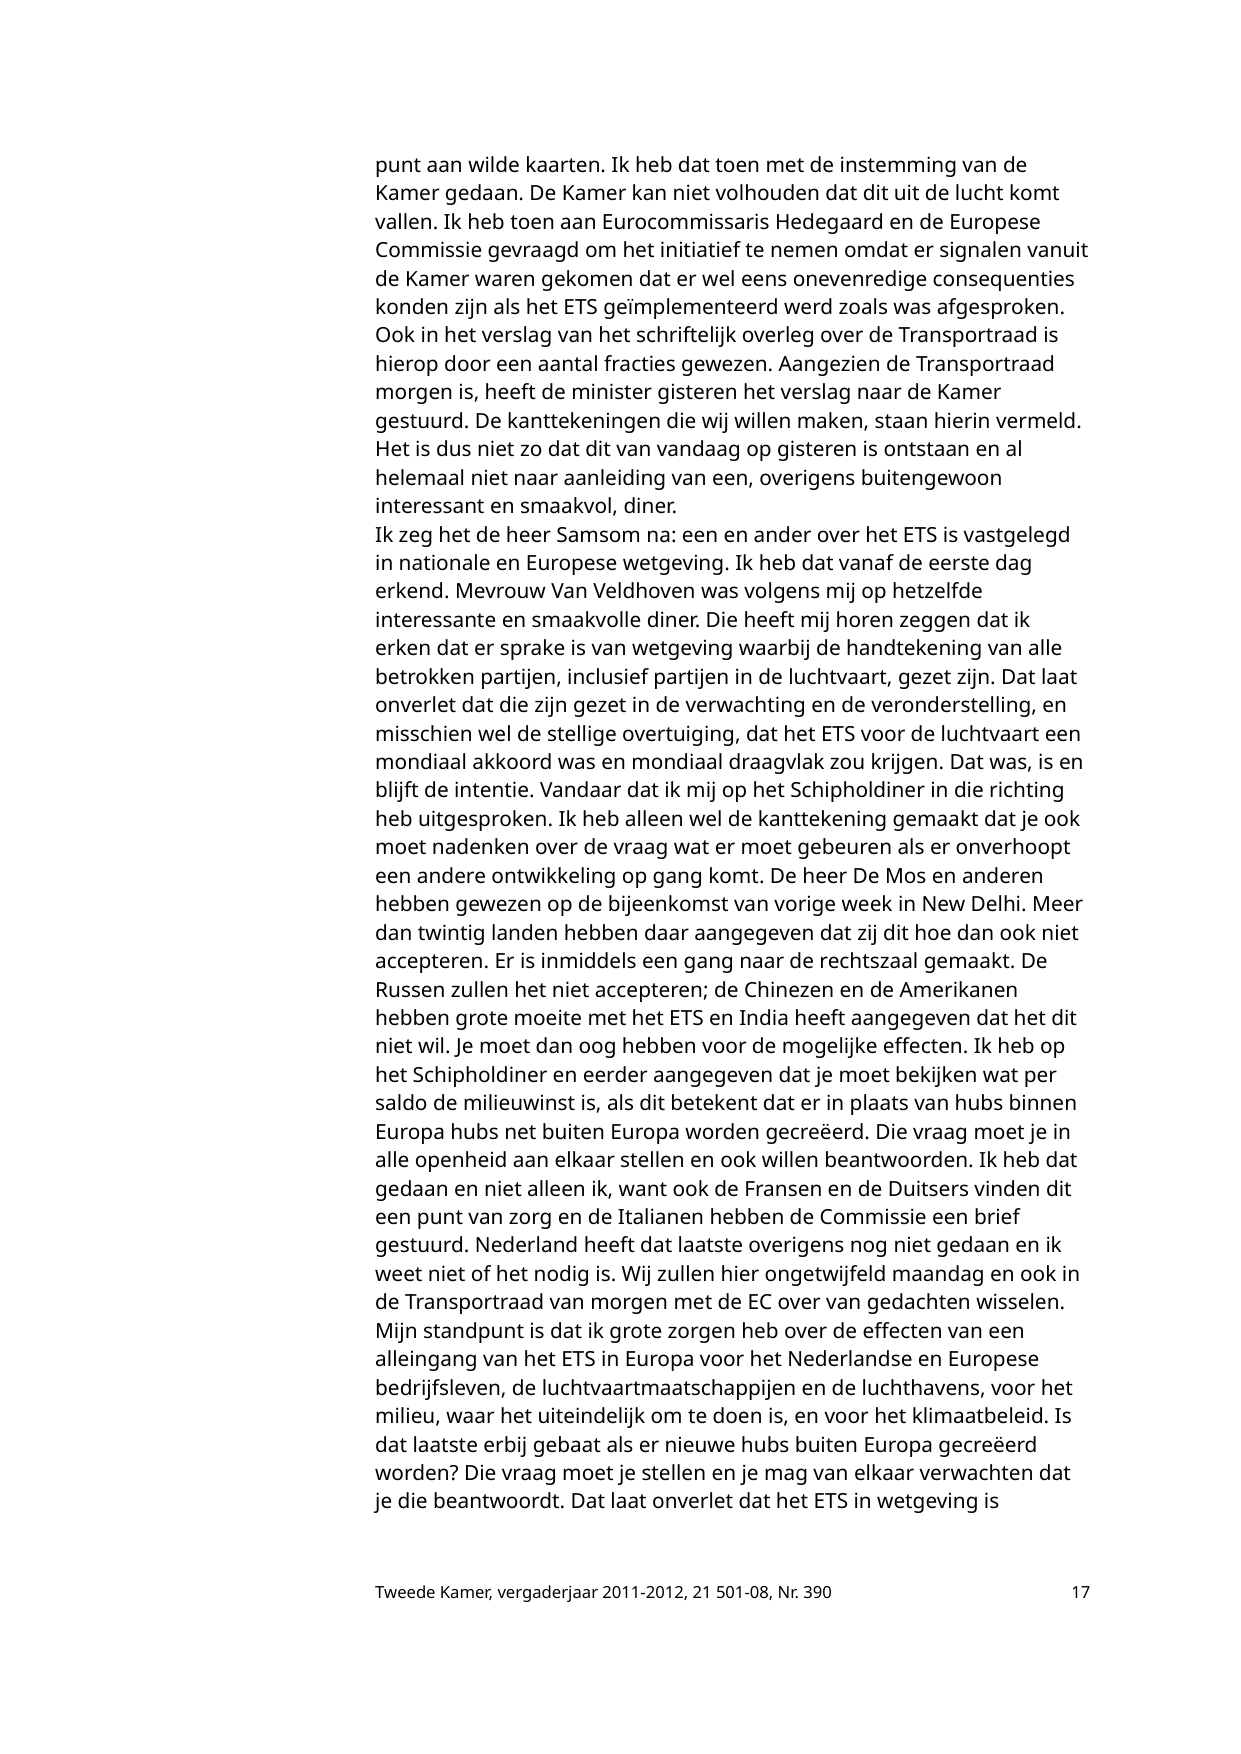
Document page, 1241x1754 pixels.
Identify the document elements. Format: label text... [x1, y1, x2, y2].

text Ik zeg het de heer Samsom na: een en ander over het ETS is vastgelegd in nationale en Europese wetgeving. Ik heb dat vanaf de eerste dag erkend. Mevrouw Van Veldhoven was volgens mij op hetzelfde interessante en smaakvolle diner. Die heeft mij horen zeggen dat ik erken dat er sprake is van wetgeving waarbij de handtekening van alle betrokken partijen, inclusief partijen in de luchtvaart, gezet zijn. Dat laat onverlet dat die zijn gezet in de verwachting en de veronderstelling, en misschien wel de stellige overtuiging, dat het ETS voor de luchtvaart een mondiaal akkoord was en mondiaal draagvlak zou krijgen. Dat was, is en blijft de intentie. Vandaar dat ik mij op het Schipholdiner in die richting heb uitgesproken. Ik heb alleen wel de kanttekening gemaakt dat je ook moet nadenken over de vraag wat er moet gebeuren als er onverhoopt een andere ontwikkeling op gang komt. De heer De Mos en anderen hebben gewezen op de bijeenkomst van vorige week in New Delhi. Meer dan twintig landen hebben daar aangegeven dat zij dit hoe dan ook niet accepteren. Er is inmiddels een gang naar de rechtszaal gemaakt. De Russen zullen het niet accepteren; de Chinezen en de Amerikanen hebben grote moeite met het ETS en India heeft aangegeven dat het dit niet wil. Je moet dan oog hebben voor de mogelijke effecten. Ik heb op het Schipholdiner en eerder aangegeven dat je moet bekijken wat per saldo de milieuwinst is, als dit betekent dat er in plaats van hubs binnen Europa hubs net buiten Europa worden gecreëerd. Die vraag moet je in alle openheid aan elkaar stellen en ook willen beantwoorden. Ik heb dat gedaan en niet alleen ik, want ook de Fransen en de Duitsers vinden dit een punt van zorg en de Italianen hebben de Commissie een brief gestuurd. Nederland heeft dat laatste overigens nog niet gedaan en ik weet niet of het nodig is. Wij zullen hier ongetwijfeld maandag en ook in de Transportraad van morgen met de EC over van gedachten wisselen. Mijn standpunt is dat ik grote zorgen heb over de effecten van een alleingang van het ETS in Europa voor het Nederlandse en Europese bedrijfsleven, de luchtvaartmaatschappijen en de luchthavens, voor het milieu, waar het uiteindelijk om te doen is, en voor het klimaatbeleid. Is dat laatste erbij gebaat als er nieuwe hubs buiten Europa gecreëerd worden? Die vraag moet je stellen en je mag van elkaar verwachten dat je die beantwoordt. Dat laat onverlet dat het ETS in wetgeving is [375, 520, 1090, 1515]
text punt aan wilde kaarten. Ik heb dat toen met de instemming van de Kamer gedaan. De Kamer kan niet volhouden dat dit uit de lucht komt vallen. Ik heb toen aan Eurocommissaris Hedegaard en de Europese Commissie gevraagd om het initiatief te nemen omdat er signalen vanuit de Kamer waren gekomen dat er wel eens onevenredige consequenties konden zijn als het ETS geïmplementeerd werd zoals was afgesproken. Ook in het verslag van het schriftelijk overleg over de Transportraad is hierop door een aantal fracties gewezen. Aangezien de Transportraad morgen is, heeft de minister gisteren het verslag naar de Kamer gestuurd. De kanttekeningen die wij willen maken, staan hierin vermeld. Het is dus niet zo dat dit van vandaag op gisteren is ontstaan en al helemaal niet naar aanleiding van een, overigens buitengewoon interessant en smaakvol, diner. [375, 150, 1090, 520]
